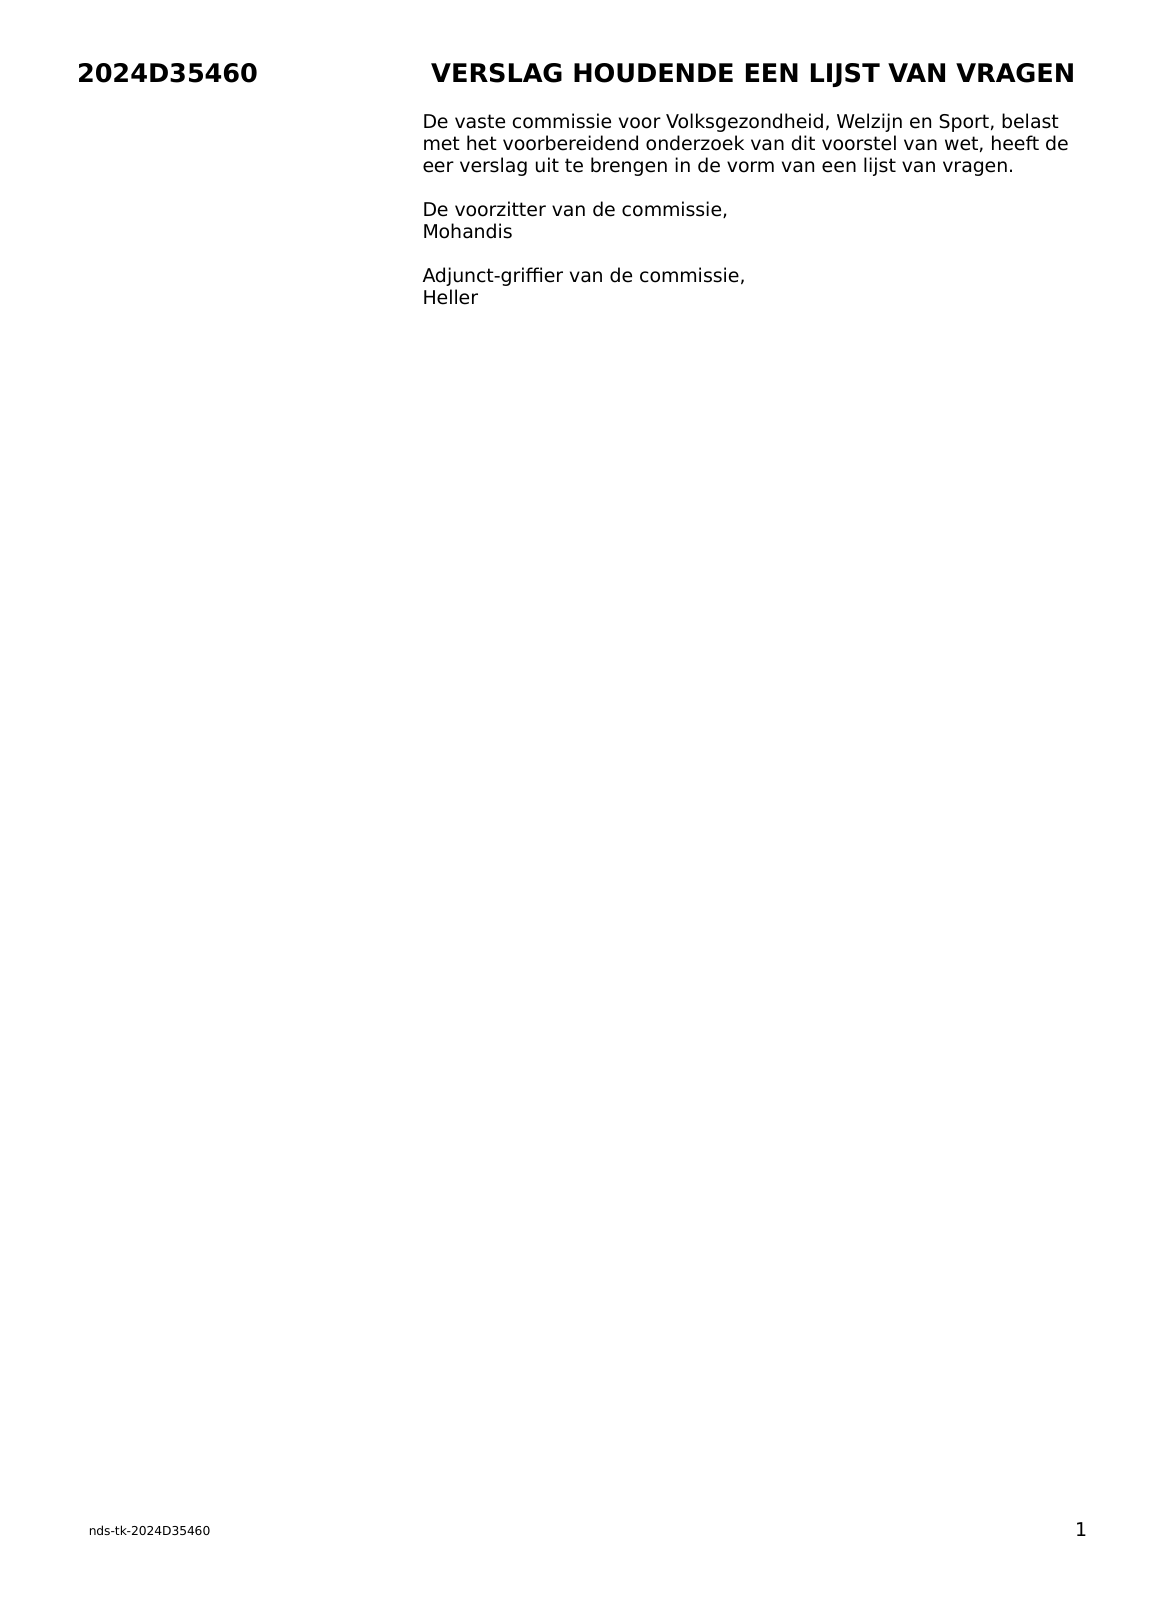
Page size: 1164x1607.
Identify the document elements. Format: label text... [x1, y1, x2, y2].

text Heller [422, 287, 1087, 309]
text nds-tk-2024D35460 [88, 1524, 323, 1538]
text De voorzitter van de commissie, [422, 199, 1087, 221]
text Adjunct-griffier van de commissie, [422, 265, 1087, 287]
text De vaste commissie voor Volksgezondheid, Welzijn en Sport, belast met het voorbereidend onderzoek van dit voorstel van wet, heeft de eer verslag uit te brengen in de vorm van een lijst van vragen. [422, 111, 1087, 177]
text Mohandis [422, 221, 1087, 243]
text 2024D35460 VERSLAG HOUDENDE EEN LIJST VAN VRAGEN [77, 59, 1087, 89]
